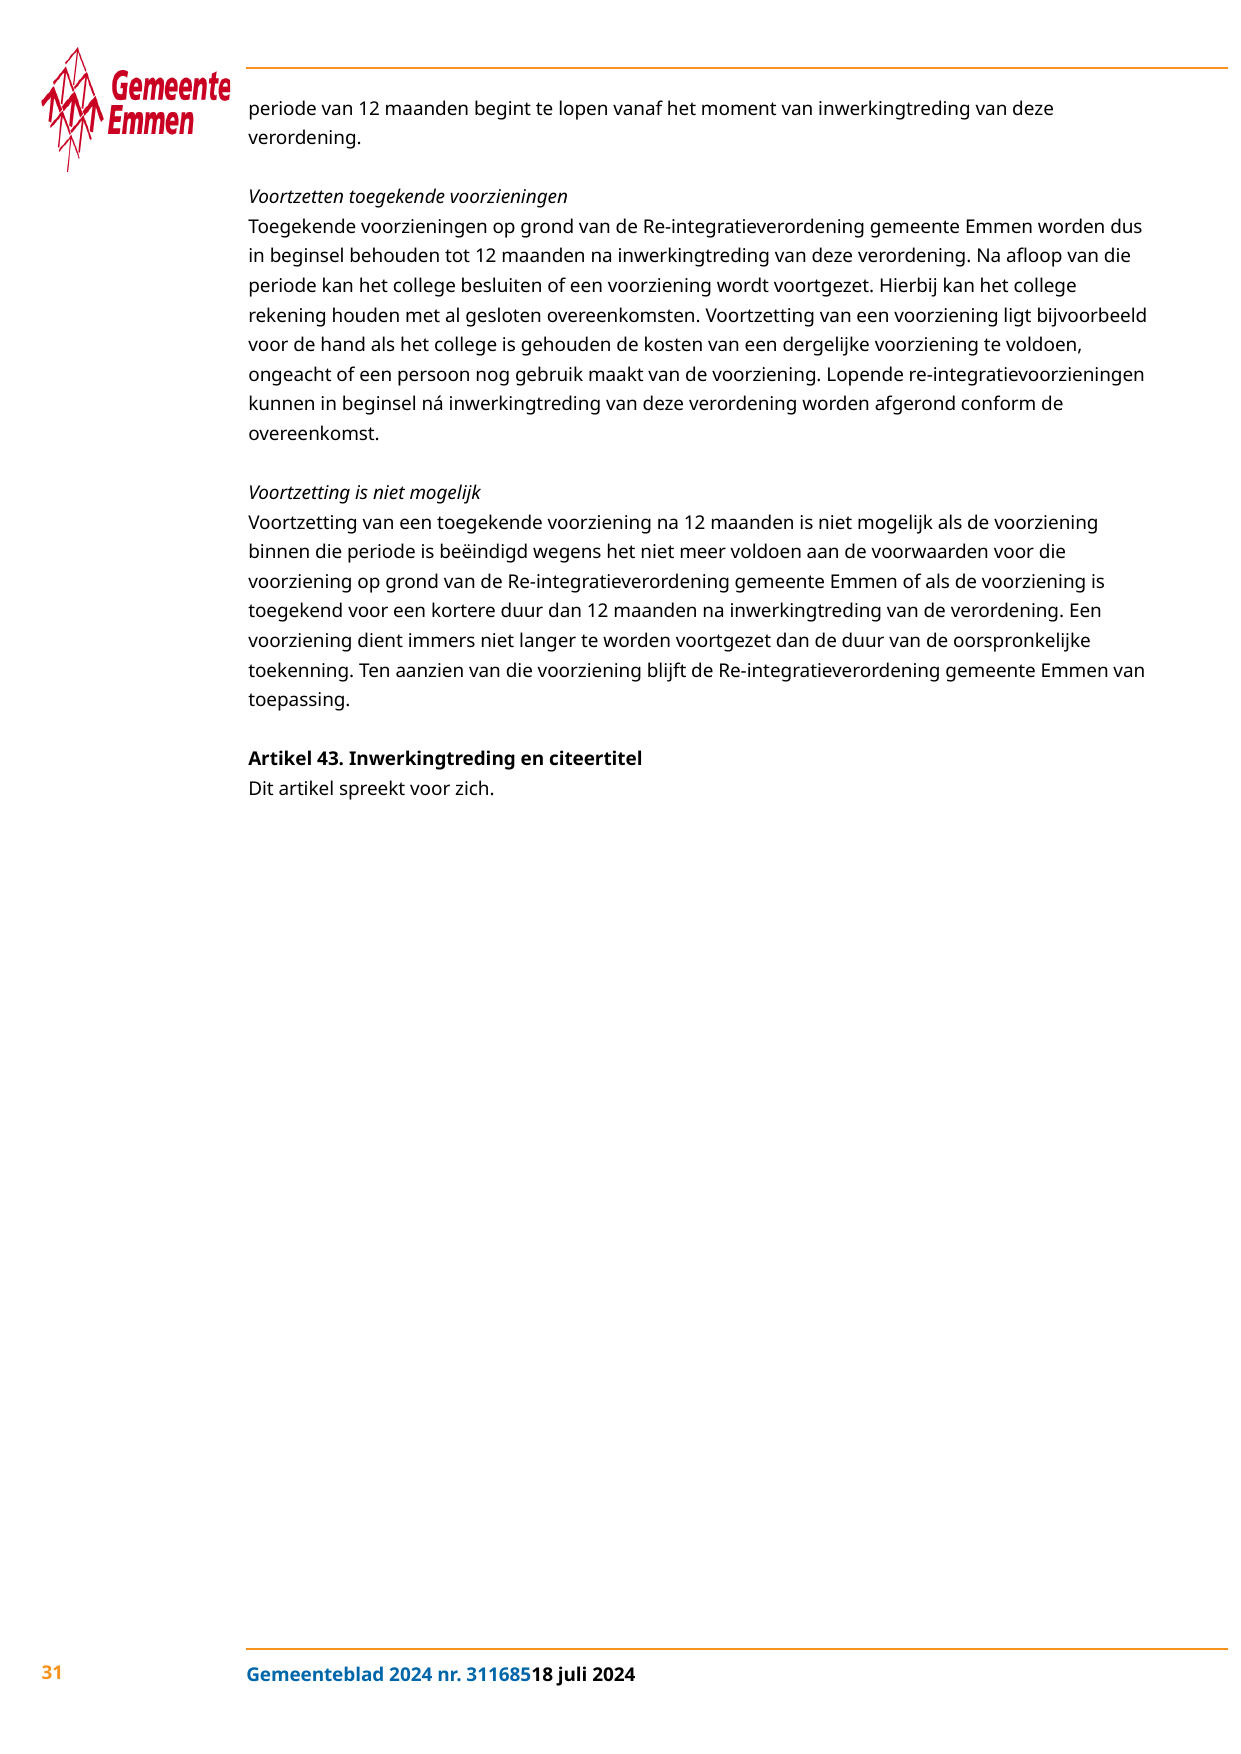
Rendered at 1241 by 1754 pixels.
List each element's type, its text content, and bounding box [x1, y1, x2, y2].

text Artikel 43. Inwerkingtreding en citeertitel [248, 746, 1152, 771]
text Voortzetting is niet mogelijk [248, 479, 1152, 505]
text Dit artikel spreekt voor zich. [248, 775, 1152, 801]
picture [41, 47, 231, 172]
text periode van 12 maanden begint te lopen vanaf het moment van inwerkingtreding van deze verordening. [248, 95, 1152, 150]
text Voortzetten toegekende voorzieningen [248, 183, 1152, 209]
text Toegekende voorzieningen op grond van de Re-integratieverordening gemeente Emmen worden dus in beginsel behouden tot 12 maanden na inwerkingtreding van deze verordening. Na afloop van die periode kan het college besluiten of een voorziening wordt voortgezet. Hierbij kan het college rekening houden met al gesloten overeenkomsten. Voortzetting van een voorziening ligt bijvoorbeeld voor de hand als het college is gehouden de kosten van een dergelijke voorziening te voldoen, ongeacht of een persoon nog gebruik maakt van de voorziening. Lopende re-integratievoorzieningen kunnen in beginsel ná inwerkingtreding van deze verordening worden afgerond conform de overeenkomst. [248, 213, 1152, 446]
text Voortzetting van een toegekende voorziening na 12 maanden is niet mogelijk als de voorziening binnen die periode is beëindigd wegens het niet meer voldoen aan de voorwaarden voor die voorziening op grond van de Re-integratieverordening gemeente Emmen of als de voorziening is toegekend voor een kortere duur dan 12 maanden na inwerkingtreding van de verordening. Een voorziening dient immers niet langer te worden voortgezet dan de duur van de oorspronkelijke toekenning. Ten aanzien van die voorziening blijft de Re-integratieverordening gemeente Emmen van toepassing. [248, 509, 1152, 712]
